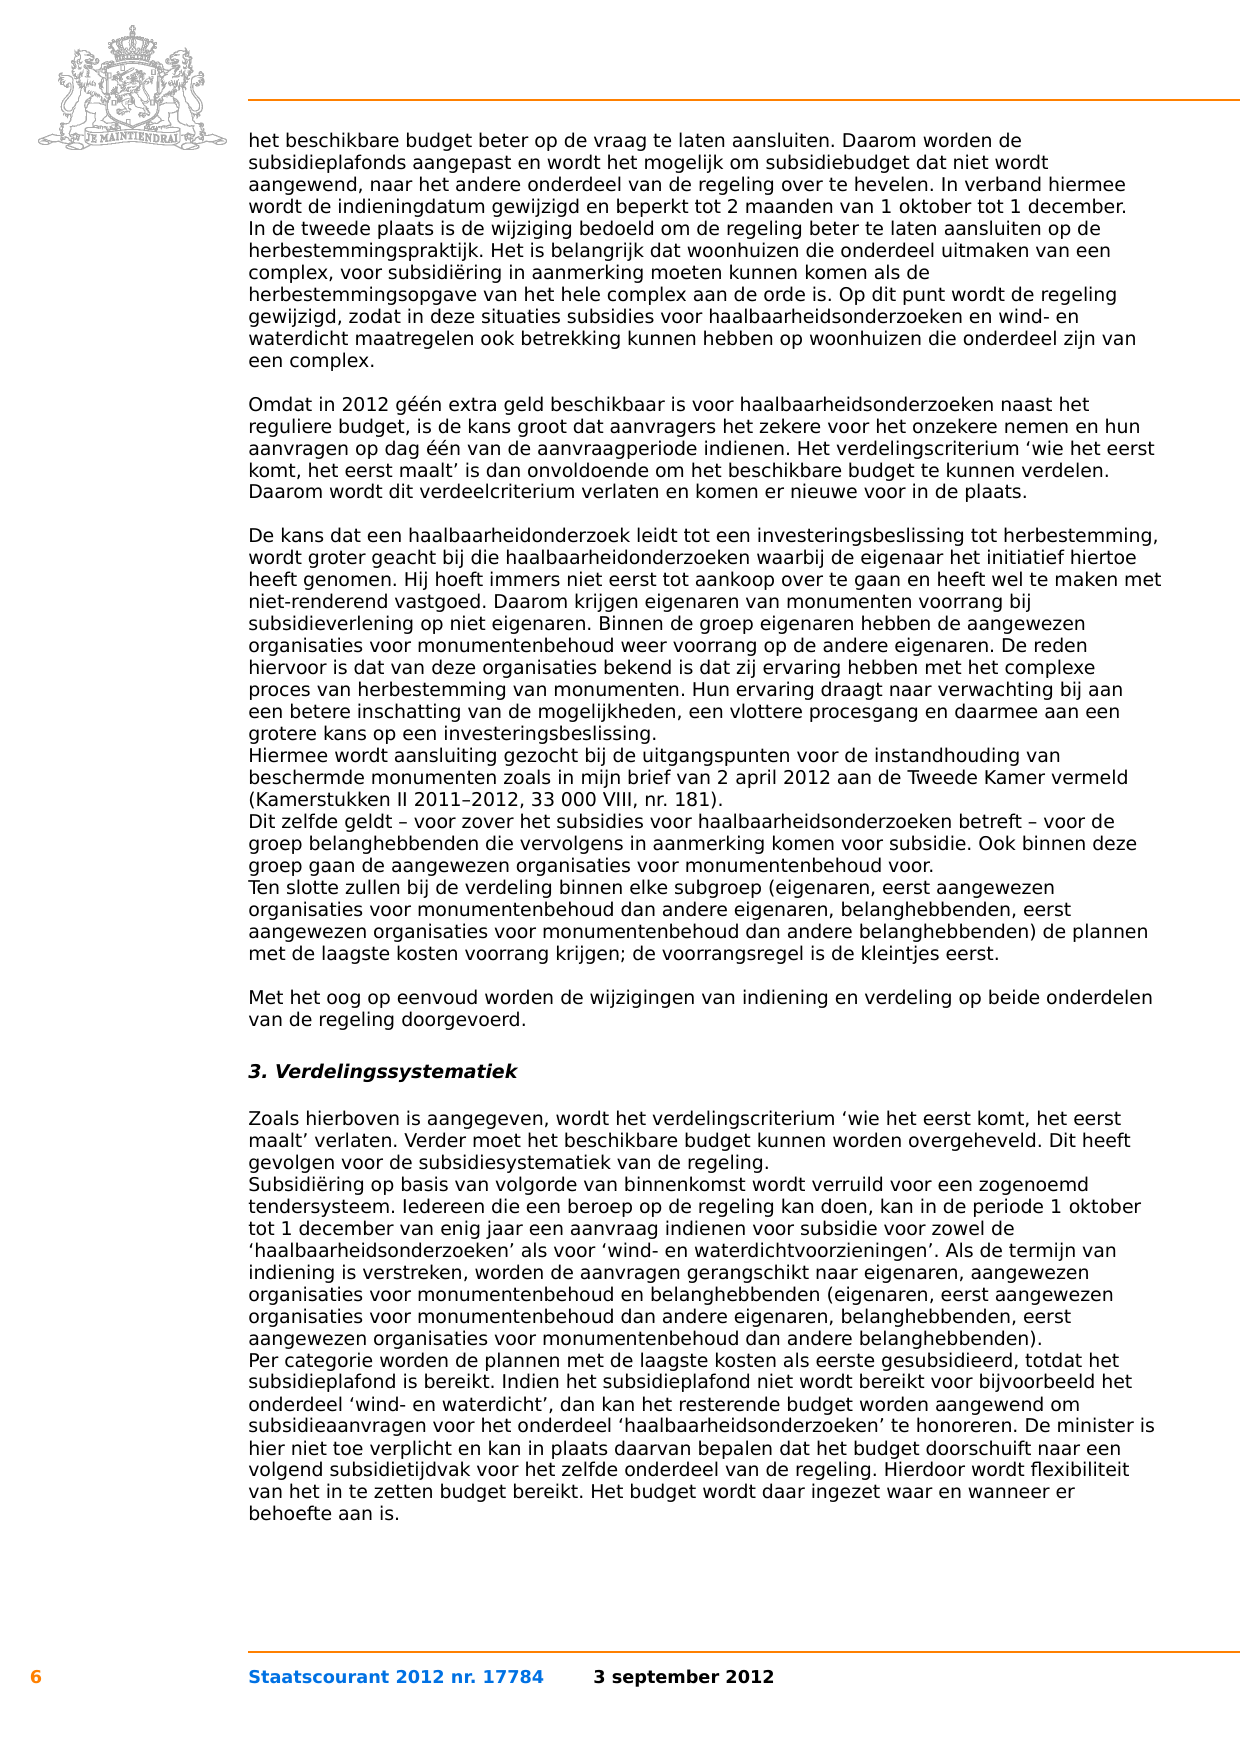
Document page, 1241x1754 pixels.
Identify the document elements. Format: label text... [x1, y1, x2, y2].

text In de tweede plaats is de wijziging bedoeld om de regeling beter te laten aansluiten op de herbestemmingspraktijk. Het is belangrijk dat woonhuizen die onderdeel uitmaken van een complex, voor subsidiëring in aanmerking moeten kunnen komen als de herbestemmingsopgave van het hele complex aan de orde is. Op dit punt wordt de regeling gewijzigd, zodat in deze situaties subsidies voor haalbaarheidsonderzoeken en wind- en waterdicht maatregelen ook betrekking kunnen hebben op woonhuizen die onderdeel zijn van een complex. [248, 218, 1163, 372]
text Dit zelfde geldt – voor zover het subsidies voor haalbaarheidsonderzoeken betreft – voor de groep belanghebbenden die vervolgens in aanmerking komen voor subsidie. Ook binnen deze groep gaan de aangewezen organisaties voor monumentenbehoud voor. [248, 811, 1163, 877]
text Zoals hierboven is aangegeven, wordt het verdelingscriterium ‘wie het eerst komt, het eerst maalt’ verlaten. Verder moet het beschikbare budget kunnen worden overgeheveld. Dit heeft gevolgen voor de subsidiesystematiek van de regeling. [248, 1108, 1163, 1174]
text De kans dat een haalbaarheidonderzoek leidt tot een investeringsbeslissing tot herbestemming, wordt groter geacht bij die haalbaarheidonderzoeken waarbij de eigenaar het initiatief hiertoe heeft genomen. Hij hoeft immers niet eerst tot aankoop over te gaan en heeft wel te maken met niet-renderend vastgoed. Daarom krijgen eigenaren van monumenten voorrang bij subsidieverlening op niet eigenaren. Binnen de groep eigenaren hebben de aangewezen organisaties voor monumentenbehoud weer voorrang op de andere eigenaren. De reden hiervoor is dat van deze organisaties bekend is dat zij ervaring hebben met het complexe proces van herbestemming van monumenten. Hun ervaring draagt naar verwachting bij aan een betere inschatting van de mogelijkheden, een vlottere procesgang en daarmee aan een grotere kans op een investeringsbeslissing. [248, 525, 1163, 745]
picture [38, 25, 227, 150]
text het beschikbare budget beter op de vraag te laten aansluiten. Daarom worden de subsidieplafonds aangepast en wordt het mogelijk om subsidiebudget dat niet wordt aangewend, naar het andere onderdeel van de regeling over te hevelen. In verband hiermee wordt de indieningdatum gewijzigd en beperkt tot 2 maanden van 1 oktober tot 1 december. [248, 130, 1163, 218]
text Omdat in 2012 géén extra geld beschikbaar is voor haalbaarheidsonderzoeken naast het reguliere budget, is de kans groot dat aanvragers het zekere voor het onzekere nemen en hun aanvragen op dag één van de aanvraagperiode indienen. Het verdelingscriterium ‘wie het eerst komt, het eerst maalt’ is dan onvoldoende om het beschikbare budget te kunnen verdelen. Daarom wordt dit verdeelcriterium verlaten en komen er nieuwe voor in de plaats. [248, 393, 1163, 503]
text Subsidiëring op basis van volgorde van binnenkomst wordt verruild voor een zogenoemd tendersysteem. Iedereen die een beroep op de regeling kan doen, kan in de periode 1 oktober tot 1 december van enig jaar een aanvraag indienen voor subsidie voor zowel de ‘haalbaarheidsonderzoeken’ als voor ‘wind- en waterdichtvoorzieningen’. Als de termijn van indiening is verstreken, worden de aanvragen gerangschikt naar eigenaren, aangewezen organisaties voor monumentenbehoud en belanghebbenden (eigenaren, eerst aangewezen organisaties voor monumentenbehoud dan andere eigenaren, belanghebbenden, eerst aangewezen organisaties voor monumentenbehoud dan andere belanghebbenden). [248, 1174, 1163, 1349]
text Ten slotte zullen bij de verdeling binnen elke subgroep (eigenaren, eerst aangewezen organisaties voor monumentenbehoud dan andere eigenaren, belanghebbenden, eerst aangewezen organisaties voor monumentenbehoud dan andere belanghebbenden) de plannen met de laagste kosten voorrang krijgen; de voorrangsregel is de kleintjes eerst. [248, 877, 1163, 965]
text Per categorie worden de plannen met de laagste kosten als eerste gesubsidieerd, totdat het subsidieplafond is bereikt. Indien het subsidieplafond niet wordt bereikt voor bijvoorbeeld het onderdeel ‘wind- en waterdicht’, dan kan het resterende budget worden aangewend om subsidieaanvragen voor het onderdeel ‘haalbaarheidsonderzoeken’ te honoreren. De minister is hier niet toe verplicht en kan in plaats daarvan bepalen dat het budget doorschuift naar een volgend subsidietijdvak voor het zelfde onderdeel van de regeling. Hierdoor wordt flexibiliteit van het in te zetten budget bereikt. Het budget wordt daar ingezet waar en wanneer er behoefte aan is. [248, 1349, 1163, 1525]
text Hiermee wordt aansluiting gezocht bij de uitgangspunten voor de instandhouding van beschermde monumenten zoals in mijn brief van 2 april 2012 aan de Tweede Kamer vermeld (Kamerstukken II 2011–2012, 33 000 VIII, nr. 181). [248, 745, 1163, 811]
text Met het oog op eenvoud worden de wijzigingen van indiening en verdeling op beide onderdelen van de regeling doorgevoerd. [248, 987, 1163, 1031]
subtitle 3. Verdelingssystematiek [248, 1061, 1163, 1083]
